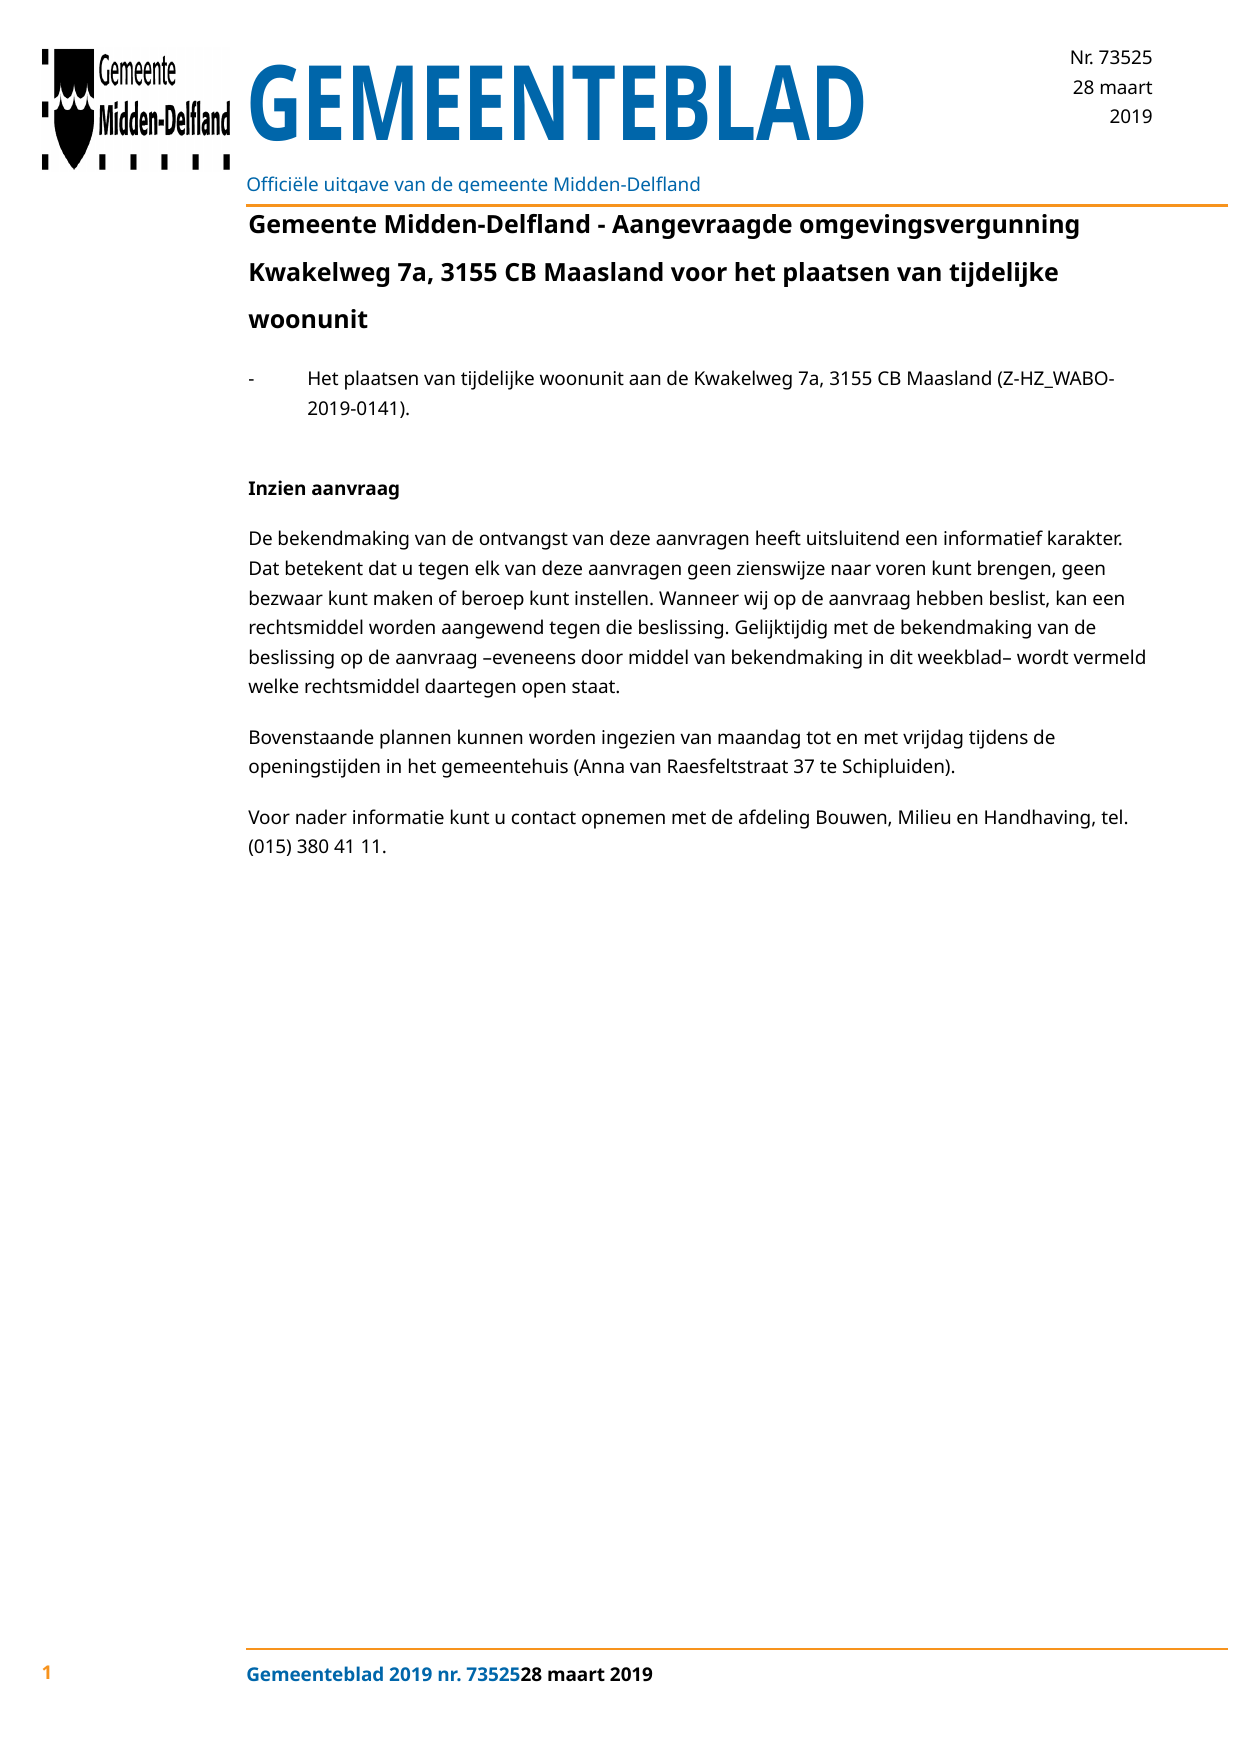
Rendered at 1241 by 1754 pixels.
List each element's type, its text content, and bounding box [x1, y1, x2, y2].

text Inzien aanvraag [248, 475, 1152, 501]
picture [41, 47, 231, 172]
text Bovenstaande plannen kunnen worden ingezien van maandag tot en met vrijdag tijdens de openingstijden in het gemeentehuis (Anna van Raesfeltstraat 37 te Schipluiden). [248, 724, 1152, 779]
text Voor nader informatie kunt u contact opnemen met de afdeling Bouwen, Milieu en Handhaving, tel. (015) 380 41 11. [248, 804, 1152, 859]
text De bekendmaking van de ontvangst van deze aanvragen heeft uitsluitend een informatief karakter. Dat betekent dat u tegen elk van deze aanvragen geen zienswijze naar voren kunt brengen, geen bezwaar kunt maken of beroep kunt instellen. Wanneer wij op de aanvraag hebben beslist, kan een rechtsmiddel worden aangewend tegen die beslissing. Gelijktijdig met de bekendmaking van de beslissing op de aanvraag –eveneens door middel van bekendmaking in dit weekblad– wordt vermeld welke rechtsmiddel daartegen open staat. [248, 526, 1152, 699]
list Het plaatsen van tijdelijke woonunit aan de Kwakelweg 7a, 3155 CB Maasland (Z-HZ_WABO-2019-0141). [248, 366, 1152, 421]
text Gemeente Midden-Delfland - Aangevraagde omgevingsvergunning Kwakelweg 7a, 3155 CB Maasland voor het plaatsen van tijdelijke woonunit [248, 207, 1152, 336]
